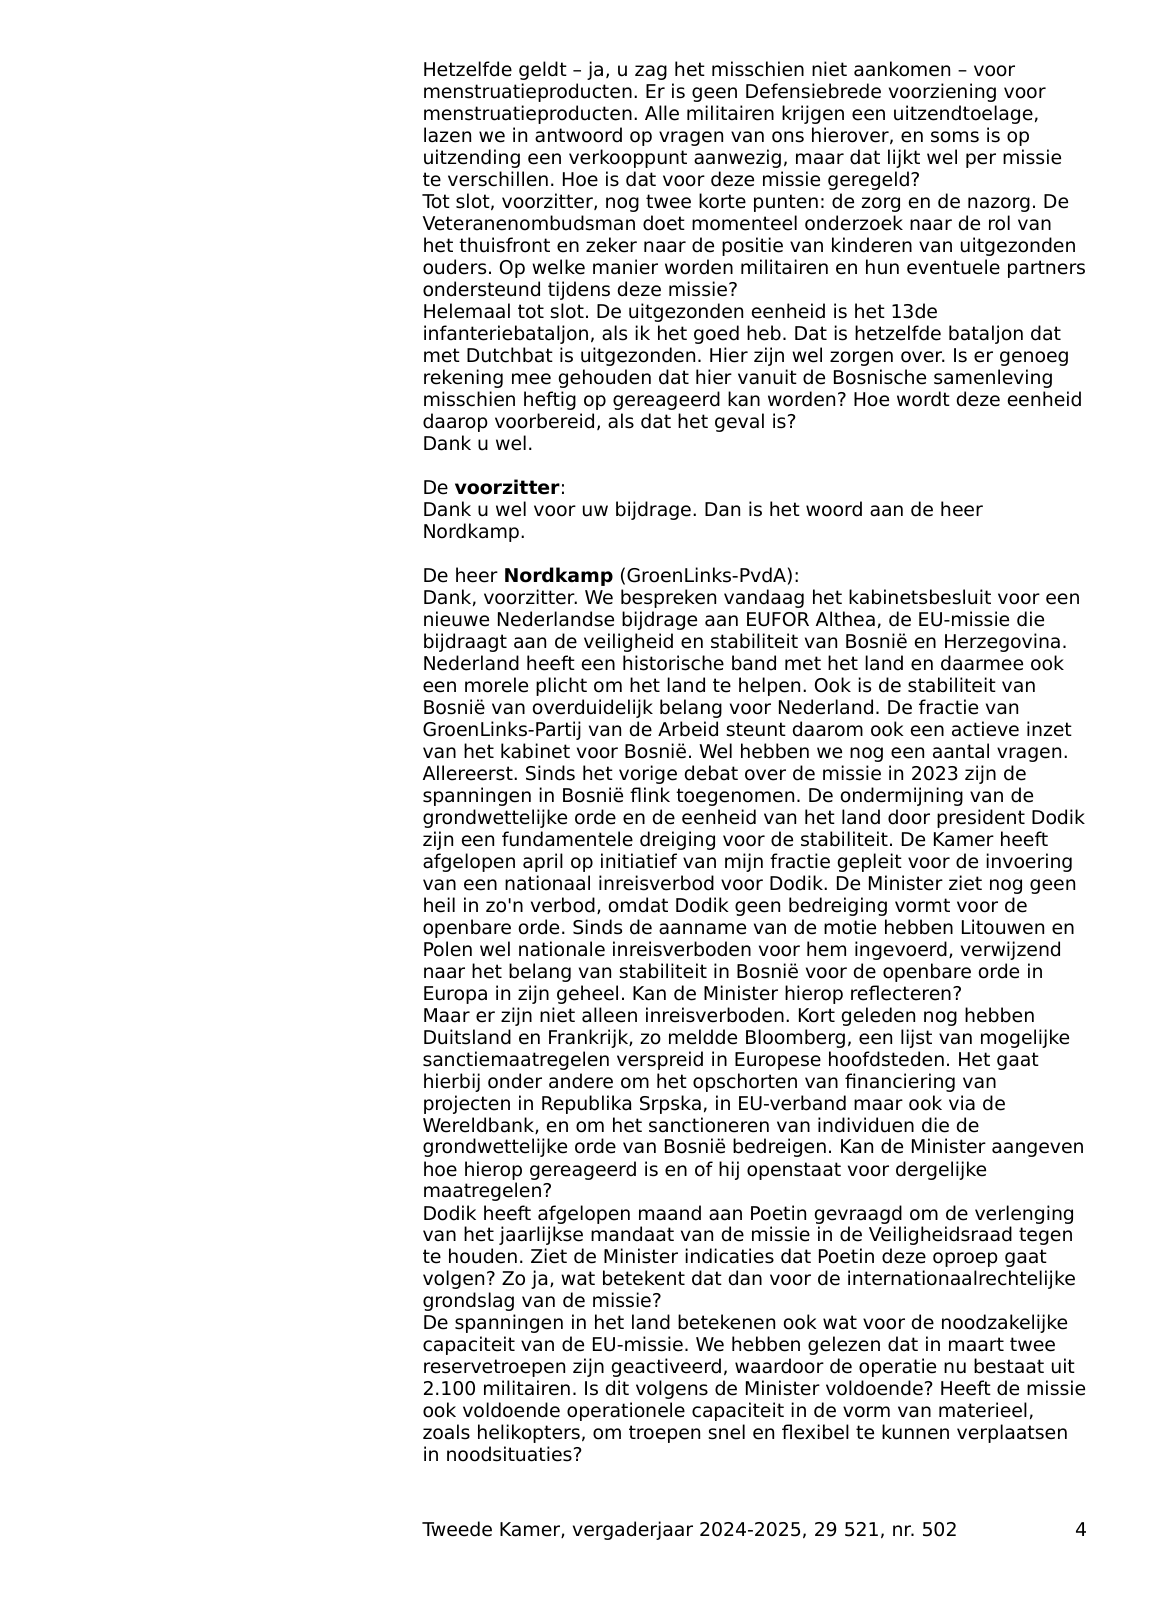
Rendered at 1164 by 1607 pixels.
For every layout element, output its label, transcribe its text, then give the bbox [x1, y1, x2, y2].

text Hetzelfde geldt – ja, u zag het misschien niet aankomen – voor menstruatieproducten. Er is geen Defensiebrede voorziening voor menstruatieproducten. Alle militairen krijgen een uitzendtoelage, lazen we in antwoord op vragen van ons hierover, en soms is op uitzending een verkooppunt aanwezig, maar dat lijkt wel per missie te verschillen. Hoe is dat voor deze missie geregeld? [422, 59, 1087, 191]
text Tot slot, voorzitter, nog twee korte punten: de zorg en de nazorg. De Veteranenombudsman doet momenteel onderzoek naar de rol van het thuisfront en zeker naar de positie van kinderen van uitgezonden ouders. Op welke manier worden militairen en hun eventuele partners ondersteund tijdens deze missie? [422, 191, 1087, 301]
text Helemaal tot slot. De uitgezonden eenheid is het 13de infanteriebataljon, als ik het goed heb. Dat is hetzelfde bataljon dat met Dutchbat is uitgezonden. Hier zijn wel zorgen over. Is er genoeg rekening mee gehouden dat hier vanuit de Bosnische samenleving misschien heftig op gereageerd kan worden? Hoe wordt deze eenheid daarop voorbereid, als dat het geval is? [422, 301, 1087, 433]
text Dank, voorzitter. We bespreken vandaag het kabinetsbesluit voor een nieuwe Nederlandse bijdrage aan EUFOR Althea, de EU-missie die bijdraagt aan de veiligheid en stabiliteit van Bosnië en Herzegovina. Nederland heeft een historische band met het land en daarmee ook een morele plicht om het land te helpen. Ook is de stabiliteit van Bosnië van overduidelijk belang voor Nederland. De fractie van GroenLinks-Partij van de Arbeid steunt daarom ook een actieve inzet van het kabinet voor Bosnië. Wel hebben we nog een aantal vragen. [422, 587, 1087, 763]
text Allereerst. Sinds het vorige debat over de missie in 2023 zijn de spanningen in Bosnië flink toegenomen. De ondermijning van de grondwettelijke orde en de eenheid van het land door president Dodik zijn een fundamentele dreiging voor de stabiliteit. De Kamer heeft afgelopen april op initiatief van mijn fractie gepleit voor de invoering van een nationaal inreisverbod voor Dodik. De Minister ziet nog geen heil in zo'n verbod, omdat Dodik geen bedreiging vormt voor de openbare orde. Sinds de aanname van de motie hebben Litouwen en Polen wel nationale inreisverboden voor hem ingevoerd, verwijzend naar het belang van stabiliteit in Bosnië voor de openbare orde in Europa in zijn geheel. Kan de Minister hierop reflecteren? [422, 763, 1087, 1004]
text Dodik heeft afgelopen maand aan Poetin gevraagd om de verlenging van het jaarlijkse mandaat van de missie in de Veiligheidsraad tegen te houden. Ziet de Minister indicaties dat Poetin deze oproep gaat volgen? Zo ja, wat betekent dat dan voor de internationaalrechtelijke grondslag van de missie? [422, 1202, 1087, 1312]
text De heer Nordkamp (GroenLinks-PvdA): [422, 565, 1087, 587]
text Maar er zijn niet alleen inreisverboden. Kort geleden nog hebben Duitsland en Frankrijk, zo meldde Bloomberg, een lijst van mogelijke sanctiemaatregelen verspreid in Europese hoofdsteden. Het gaat hierbij onder andere om het opschorten van financiering van projecten in Republika Srpska, in EU-verband maar ook via de Wereldbank, en om het sanctioneren van individuen die de grondwettelijke orde van Bosnië bedreigen. Kan de Minister aangeven hoe hierop gereageerd is en of hij openstaat voor dergelijke maatregelen? [422, 1004, 1087, 1202]
text Dank u wel voor uw bijdrage. Dan is het woord aan de heer Nordkamp. [422, 499, 1087, 543]
text Dank u wel. [422, 433, 1087, 455]
text De spanningen in het land betekenen ook wat voor de noodzakelijke capaciteit van de EU-missie. We hebben gelezen dat in maart twee reservetroepen zijn geactiveerd, waardoor de operatie nu bestaat uit 2.100 militairen. Is dit volgens de Minister voldoende? Heeft de missie ook voldoende operationele capaciteit in de vorm van materieel, zoals helikopters, om troepen snel en flexibel te kunnen verplaatsen in noodsituaties? [422, 1312, 1087, 1466]
text De voorzitter: [422, 477, 1087, 499]
